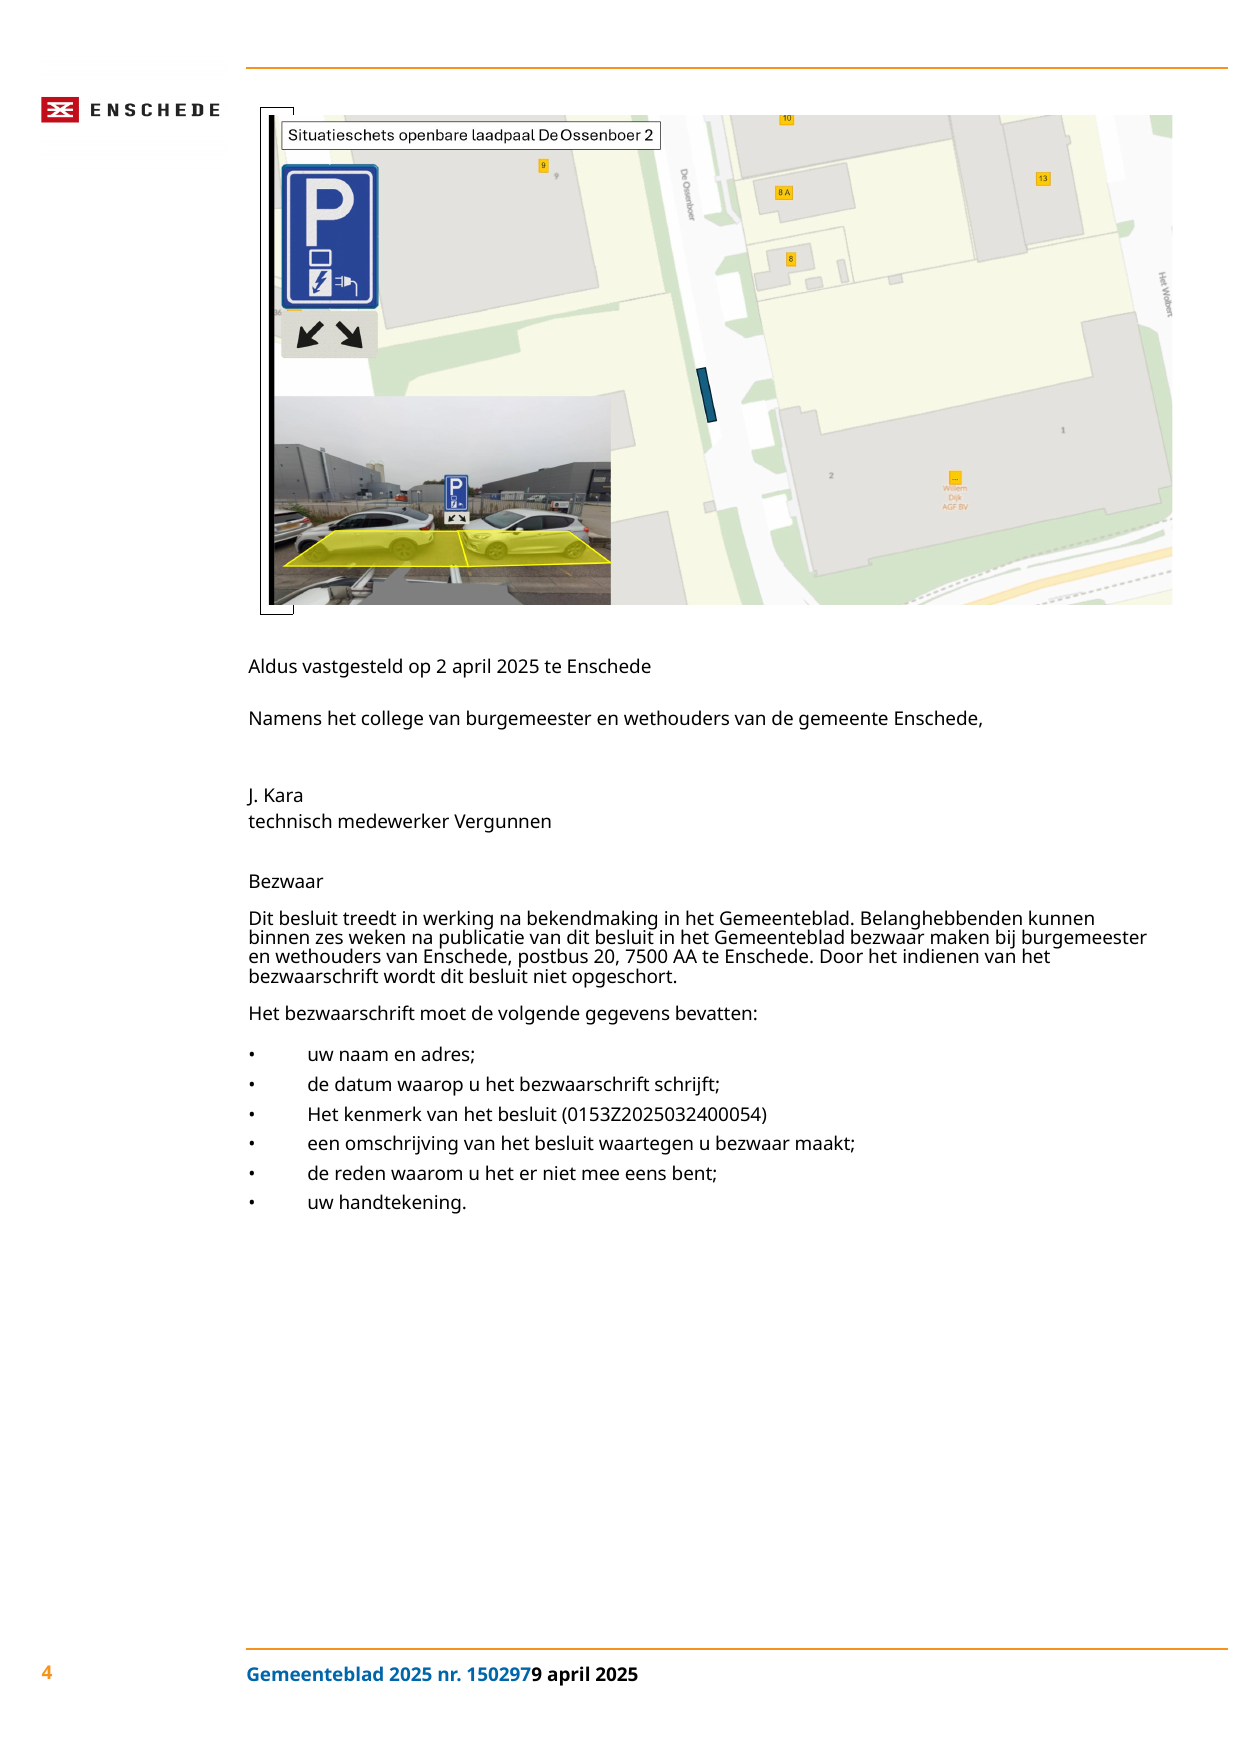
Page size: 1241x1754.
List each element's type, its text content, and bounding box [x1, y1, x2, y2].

picture [268, 115, 1173, 605]
text J. Kara [248, 782, 1152, 808]
picture [41, 47, 231, 172]
text Namens het college van burgemeester en wethouders van de gemeente Enschede, [248, 705, 1152, 731]
text Het bezwaarschrift moet de volgende gegevens bevatten: [248, 1005, 1152, 1024]
list uw handtekening. [248, 1189, 1152, 1215]
text technisch medewerker Vergunnen [248, 808, 1152, 833]
list uw naam en adres; [248, 1042, 1152, 1067]
list de reden waarom u het er niet mee eens bent; [248, 1160, 1152, 1186]
list Het kenmerk van het besluit (0153Z2025032400054) [248, 1101, 1152, 1127]
text Dit besluit treedt in werking na bekendmaking in het Gemeenteblad. Belanghebbenden kunnen binnen zes weken na publicatie van dit besluit in het Gemeenteblad bezwaar maken bij burgemeester en wethouders van Enschede, postbus 20, 7500 AA te Enschede. Door het indienen van het bezwaarschrift wordt dit besluit niet opgeschort. [248, 910, 1152, 987]
text Aldus vastgesteld op 2 april 2025 te Enschede [248, 653, 1152, 679]
list een omschrijving van het besluit waartegen u bezwaar maakt; [248, 1130, 1152, 1156]
list de datum waarop u het bezwaarschrift schrijft; [248, 1071, 1152, 1097]
text Bezwaar [248, 873, 1152, 892]
